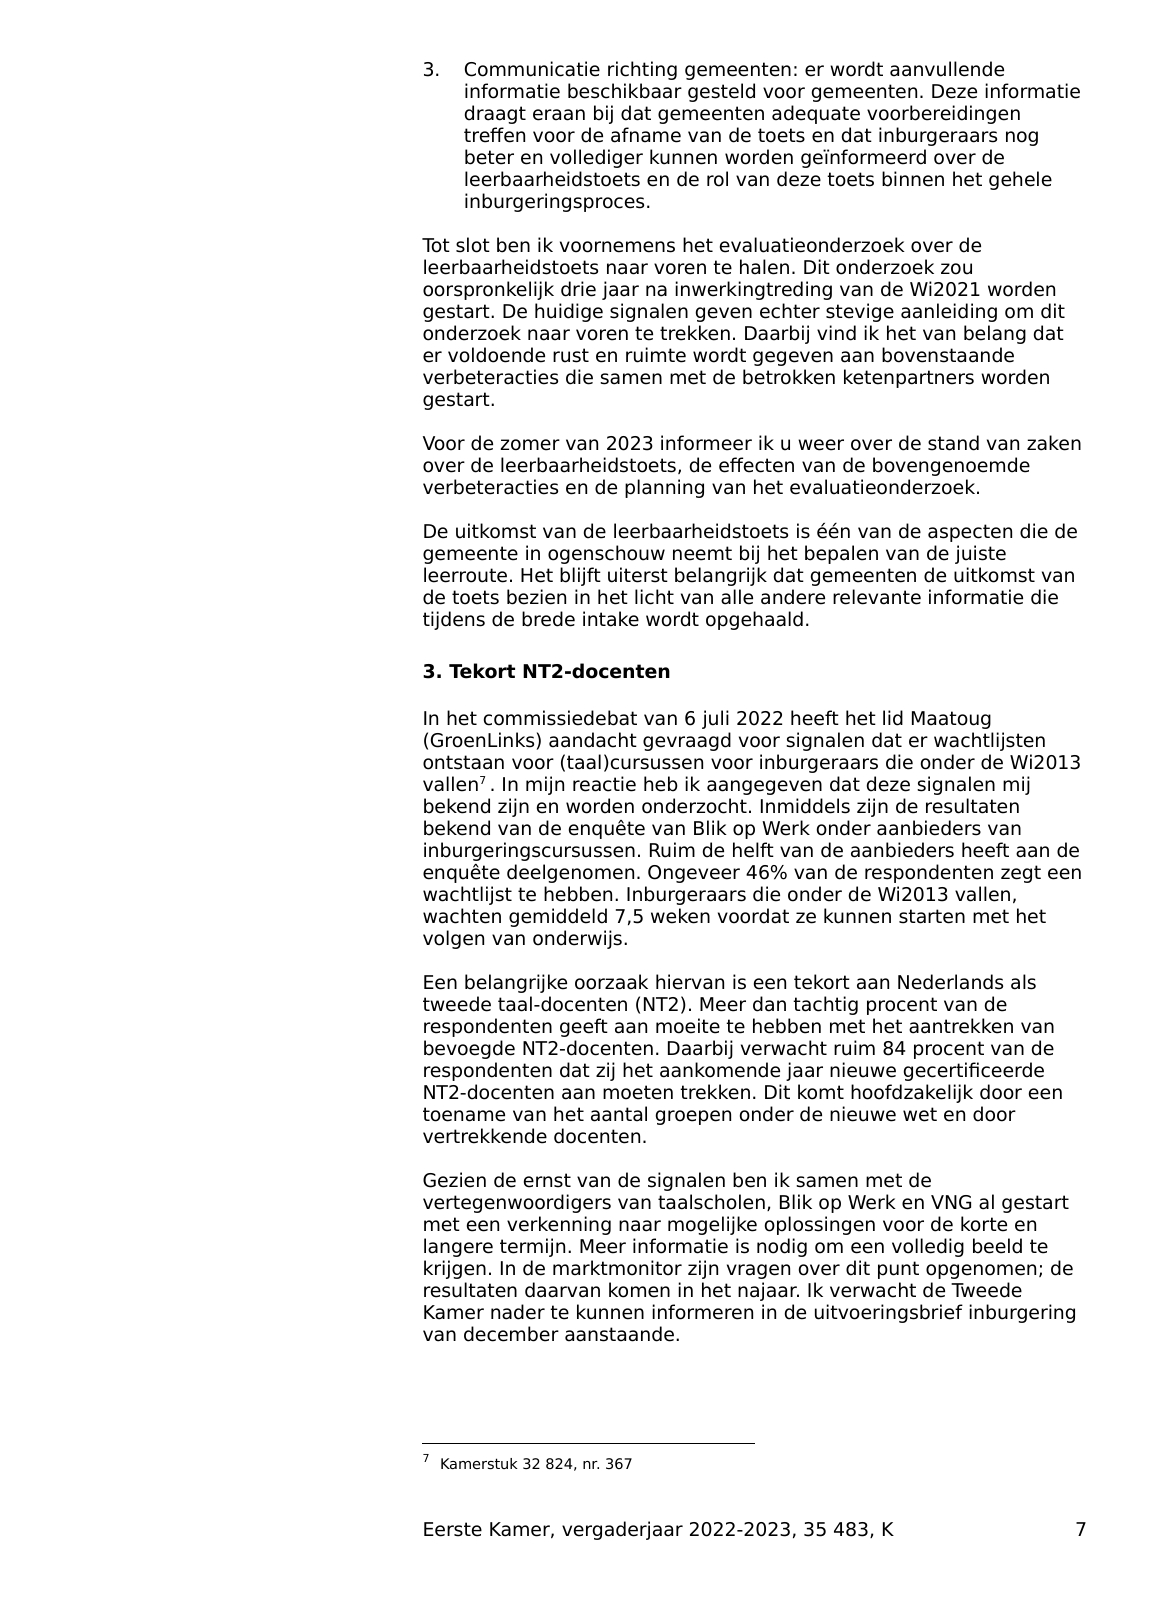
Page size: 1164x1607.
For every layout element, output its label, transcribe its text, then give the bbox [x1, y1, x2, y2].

text Voor de zomer van 2023 informeer ik u weer over de stand van zaken over de leerbaarheidstoets, de effecten van de bovengenoemde verbeteracties en de planning van het evaluatieonderzoek. [422, 433, 1087, 499]
text De uitkomst van de leerbaarheidstoets is één van de aspecten die de gemeente in ogenschouw neemt bij het bepalen van de juiste leerroute. Het blijft uiterst belangrijk dat gemeenten de uitkomst van de toets bezien in het licht van alle andere relevante informatie die tijdens de brede intake wordt opgehaald. [422, 521, 1087, 631]
text Een belangrijke oorzaak hiervan is een tekort aan Nederlands als tweede taal-docenten (NT2). Meer dan tachtig procent van de respondenten geeft aan moeite te hebben met het aantrekken van bevoegde NT2-docenten. Daarbij verwacht ruim 84 procent van de respondenten dat zij het aankomende jaar nieuwe gecertificeerde NT2-docenten aan moeten trekken. Dit komt hoofdzakelijk door een toename van het aantal groepen onder de nieuwe wet en door vertrekkende docenten. [422, 972, 1087, 1148]
text Kamerstuk 32 824, nr. 367 [422, 1452, 1087, 1474]
text Tot slot ben ik voornemens het evaluatieonderzoek over de leerbaarheidstoets naar voren te halen. Dit onderzoek zou oorspronkelijk drie jaar na inwerkingtreding van de Wi2021 worden gestart. De huidige signalen geven echter stevige aanleiding om dit onderzoek naar voren te trekken. Daarbij vind ik het van belang dat er voldoende rust en ruimte wordt gegeven aan bovenstaande verbeteracties die samen met de betrokken ketenpartners worden gestart. [422, 235, 1087, 411]
subtitle 3. Tekort NT2-docenten [422, 661, 1087, 683]
text Gezien de ernst van de signalen ben ik samen met de vertegenwoordigers van taalscholen, Blik op Werk en VNG al gestart met een verkenning naar mogelijke oplossingen voor de korte en langere termijn. Meer informatie is nodig om een volledig beeld te krijgen. In de marktmonitor zijn vragen over dit punt opgenomen; de resultaten daarvan komen in het najaar. Ik verwacht de Tweede Kamer nader te kunnen informeren in de uitvoeringsbrief inburgering van december aanstaande. [422, 1170, 1087, 1346]
text In het commissiedebat van 6 juli 2022 heeft het lid Maatoug (GroenLinks) aandacht gevraagd voor signalen dat er wachtlijsten ontstaan voor (taal)cursussen voor inburgeraars die onder de Wi2013 vallen. In mijn reactie heb ik aangegeven dat deze signalen mij bekend zijn en worden onderzocht. Inmiddels zijn de resultaten bekend van de enquête van Blik op Werk onder aanbieders van inburgeringscursussen. Ruim de helft van de aanbieders heeft aan de enquête deelgenomen. Ongeveer 46% van de respondenten zegt een wachtlijst te hebben. Inburgeraars die onder de Wi2013 vallen, wachten gemiddeld 7,5 weken voordat ze kunnen starten met het volgen van onderwijs. [422, 708, 1087, 950]
text 3. Communicatie richting gemeenten: er wordt aanvullende informatie beschikbaar gesteld voor gemeenten. Deze informatie draagt eraan bij dat gemeenten adequate voorbereidingen treffen voor de afname van de toets en dat inburgeraars nog beter en vollediger kunnen worden geïnformeerd over de leerbaarheidstoets en de rol van deze toets binnen het gehele inburgeringsproces. [422, 59, 1087, 213]
